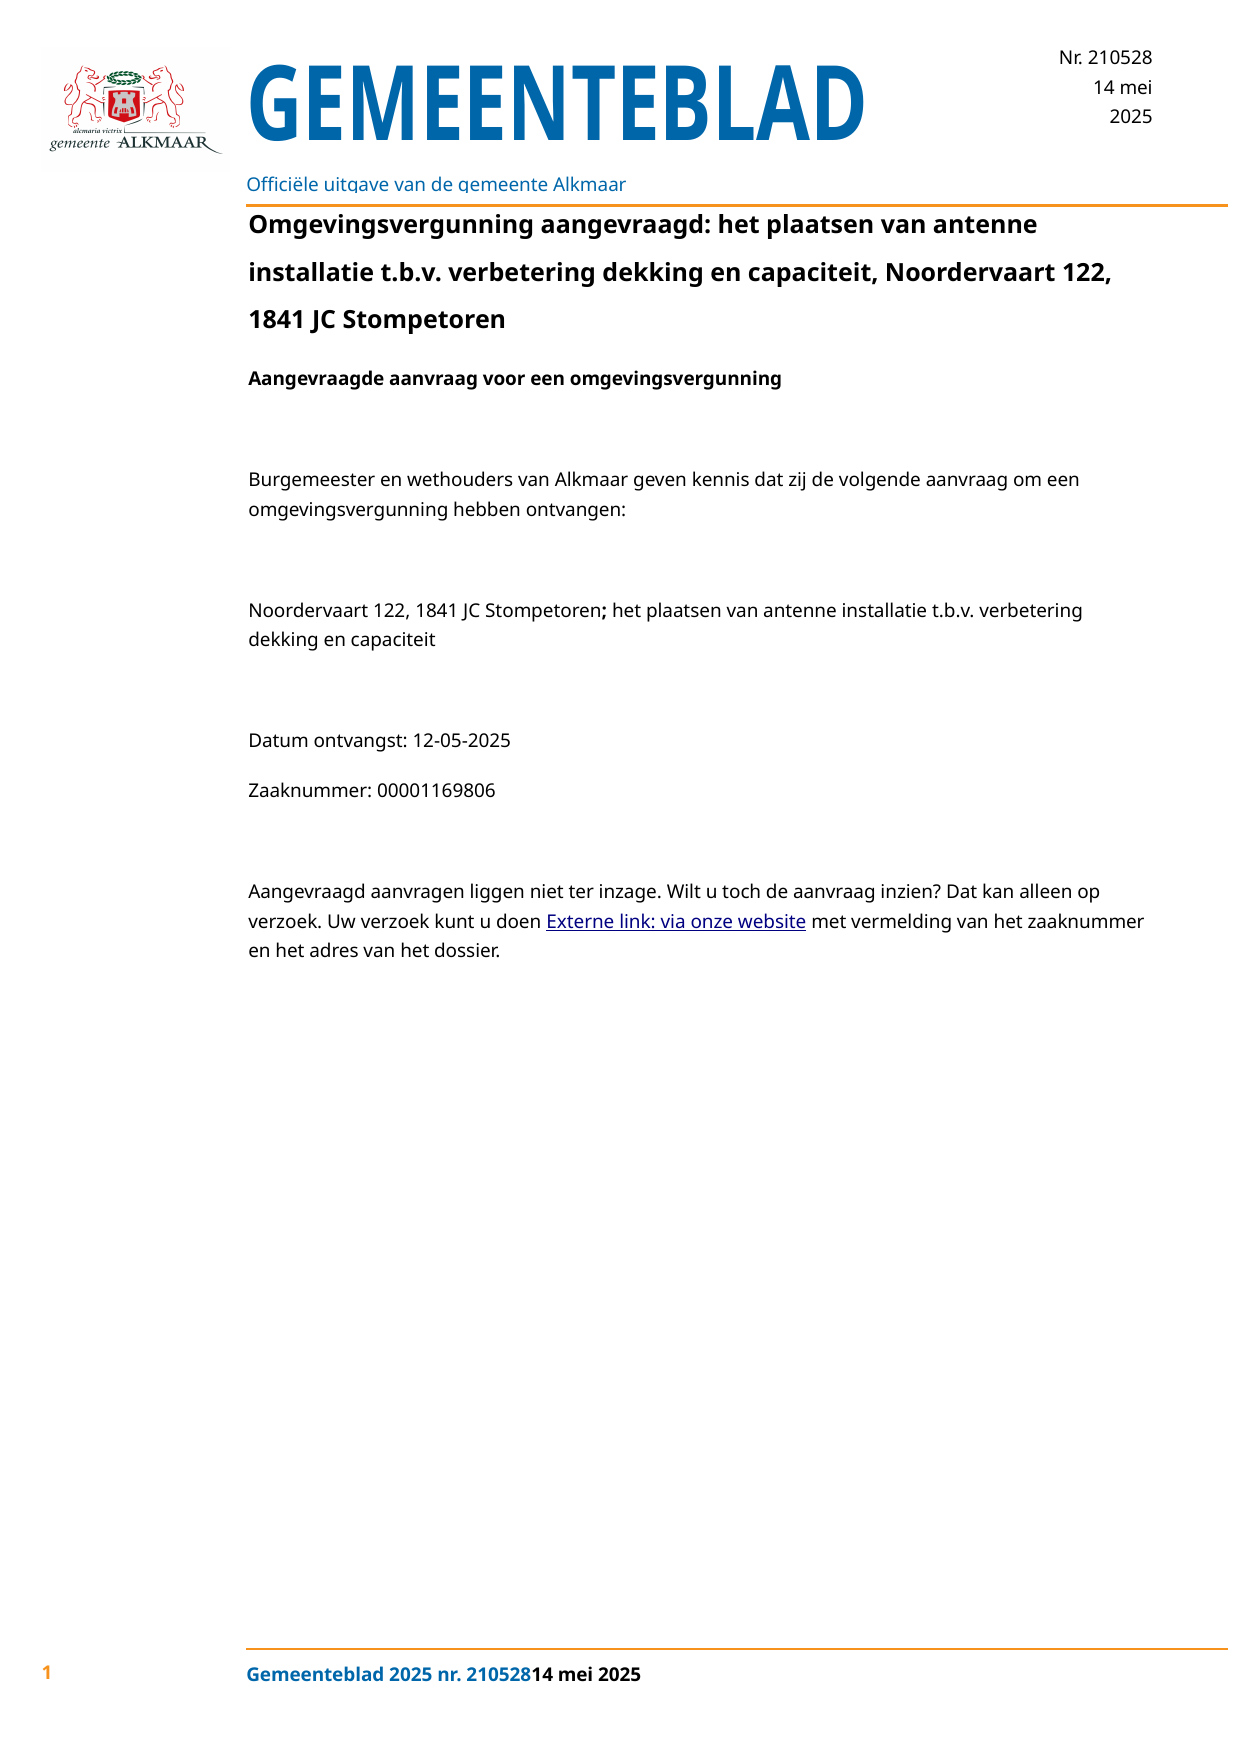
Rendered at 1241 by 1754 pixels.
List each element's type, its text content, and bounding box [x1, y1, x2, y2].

text Aangevraagd aanvragen liggen niet ter inzage. Wilt u toch de aanvraag inzien? Dat kan alleen op verzoek. Uw verzoek kunt u doen Externe link: via onze website met vermelding van het zaaknummer en het adres van het dossier. [248, 878, 1152, 963]
picture [41, 47, 231, 172]
text Burgemeester en wethouders van Alkmaar geven kennis dat zij de volgende aanvraag om een omgevingsvergunning hebben ontvangen: [248, 466, 1152, 522]
text Zaaknummer: 00001169806 [248, 778, 1152, 803]
text Omgevingsvergunning aangevraagd: het plaatsen van antenne installatie t.b.v. verbetering dekking en capaciteit, Noordervaart 122, 1841 JC Stompetoren [248, 207, 1152, 336]
text Noordervaart 122, 1841 JC Stompetoren; het plaatsen van antenne installatie t.b.v. verbetering dekking en capaciteit [248, 597, 1152, 652]
text Aangevraagde aanvraag voor een omgevingsvergunning [248, 366, 1152, 391]
text Datum ontvangst: 12-05-2025 [248, 727, 1152, 753]
